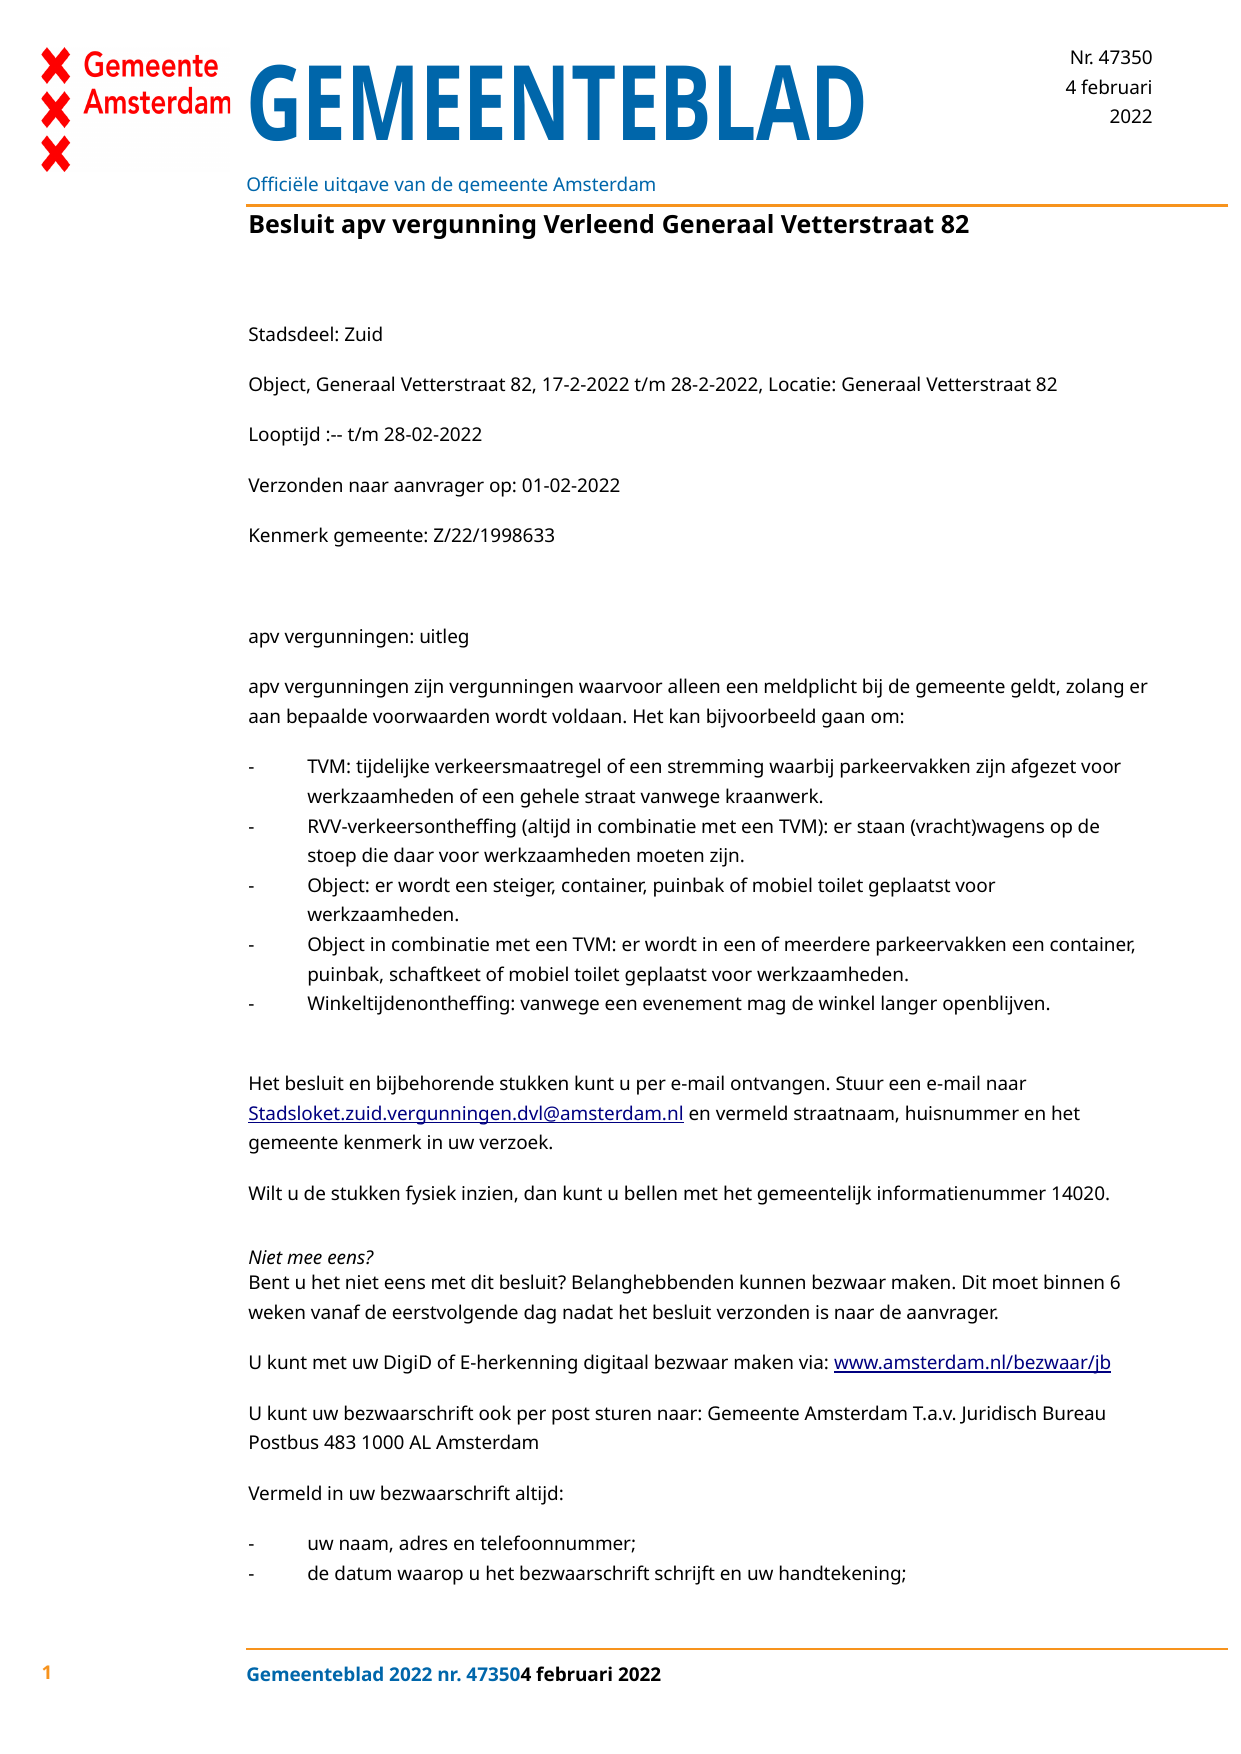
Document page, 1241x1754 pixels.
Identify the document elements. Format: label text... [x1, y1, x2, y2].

text Niet mee eens? [248, 1244, 1152, 1269]
list Object: er wordt een steiger, container, puinbak of mobiel toilet geplaatst voor werkzaamheden. [248, 872, 1152, 927]
text apv vergunningen zijn vergunningen waarvoor alleen een meldplicht bij de gemeente geldt, zolang er aan bepaalde voorwaarden wordt voldaan. Het kan bijvoorbeeld gaan om: [248, 674, 1152, 729]
list Object in combinatie met een TVM: er wordt in een of meerdere parkeervakken een container, puinbak, schaftkeet of mobiel toilet geplaatst voor werkzaamheden. [248, 931, 1152, 986]
text Object, Generaal Vetterstraat 82, 17-2-2022 t/m 28-2-2022, Locatie: Generaal Vetterstraat 82 [248, 371, 1152, 397]
list RVV-verkeersontheffing (altijd in combinatie met een TVM): er staan (vracht)wagens op de stoep die daar voor werkzaamheden moeten zijn. [248, 813, 1152, 868]
text Stadsdeel: Zuid [248, 321, 1152, 346]
text Looptijd :-- t/m 28-02-2022 [248, 422, 1152, 447]
list de datum waarop u het bezwaarschrift schrijft en uw handtekening; [248, 1560, 1152, 1586]
text Wilt u de stukken fysiek inzien, dan kunt u bellen met het gemeentelijk informatienummer 14020. [248, 1180, 1152, 1206]
text U kunt uw bezwaarschrift ook per post sturen naar: Gemeente Amsterdam T.a.v. Juridisch Bureau Postbus 483 1000 AL Amsterdam [248, 1400, 1152, 1455]
text U kunt met uw DigiD of E-herkenning digitaal bezwaar maken via: www.amsterdam.nl/bezwaar/jb [248, 1349, 1152, 1375]
text Verzonden naar aanvrager op: 01-02-2022 [248, 472, 1152, 498]
text Bent u het niet eens met dit besluit? Belanghebbenden kunnen bezwaar maken. Dit moet binnen 6 weken vanaf de eerstvolgende dag nadat het besluit verzonden is naar de aanvrager. [248, 1269, 1152, 1325]
list TVM: tijdelijke verkeersmaatregel of een stremming waarbij parkeervakken zijn afgezet voor werkzaamheden of een gehele straat vanwege kraanwerk. [248, 754, 1152, 809]
text Besluit apv vergunning Verleend Generaal Vetterstraat 82 [248, 207, 1152, 241]
text Het besluit en bijbehorende stukken kunt u per e-mail ontvangen. Stuur een e-mail naar Stadsloket.zuid.vergunningen.dvl@amsterdam.nl en vermeld straatnaam, huisnummer en het gemeente kenmerk in uw verzoek. [248, 1070, 1152, 1155]
text apv vergunningen: uitleg [248, 623, 1152, 649]
text Vermeld in uw bezwaarschrift altijd: [248, 1480, 1152, 1506]
list Winkeltijdenontheffing: vanwege een evenement mag de winkel langer openblijven. [248, 990, 1152, 1016]
list uw naam, adres en telefoonnummer; [248, 1530, 1152, 1556]
picture [41, 47, 231, 172]
text Kenmerk gemeente: Z/22/1998633 [248, 522, 1152, 548]
